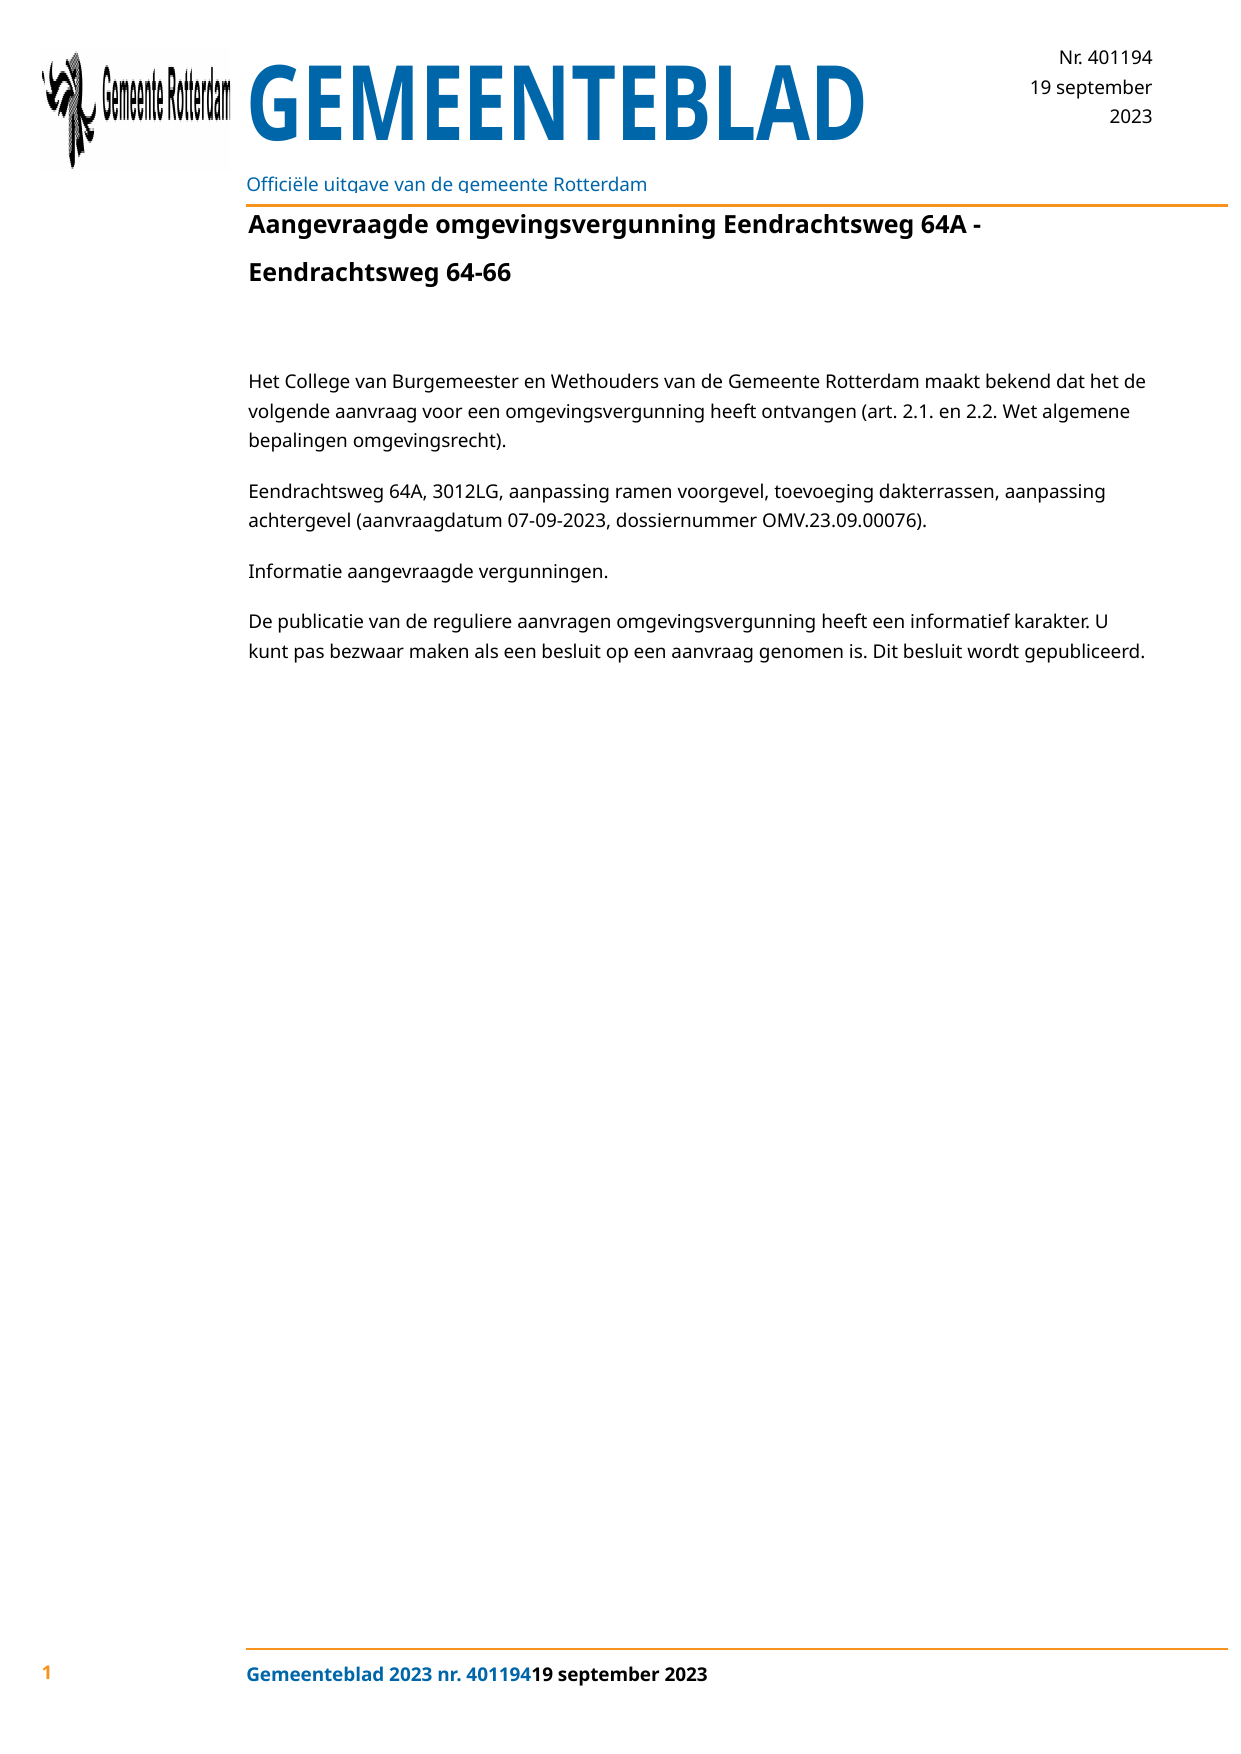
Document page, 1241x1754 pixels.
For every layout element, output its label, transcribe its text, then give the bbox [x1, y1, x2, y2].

text Eendrachtsweg 64A, 3012LG, aanpassing ramen voorgevel, toevoeging dakterrassen, aanpassing achtergevel (aanvraagdatum 07-09-2023, dossiernummer OMV.23.09.00076). [248, 478, 1152, 533]
text Informatie aangevraagde vergunningen. [248, 558, 1152, 584]
text Aangevraagde omgevingsvergunning Eendrachtsweg 64A - Eendrachtsweg 64-66 [248, 207, 1152, 288]
text De publicatie van de reguliere aanvragen omgevingsvergunning heeft een informatief karakter. U kunt pas bezwaar maken als een besluit op een aanvraag genomen is. Dit besluit wordt gepubliceerd. [248, 608, 1152, 664]
text Het College van Burgemeester en Wethouders van de Gemeente Rotterdam maakt bekend dat het de volgende aanvraag voor een omgevingsvergunning heeft ontvangen (art. 2.1. en 2.2. Wet algemene bepalingen omgevingsrecht). [248, 368, 1152, 453]
picture [41, 47, 231, 172]
